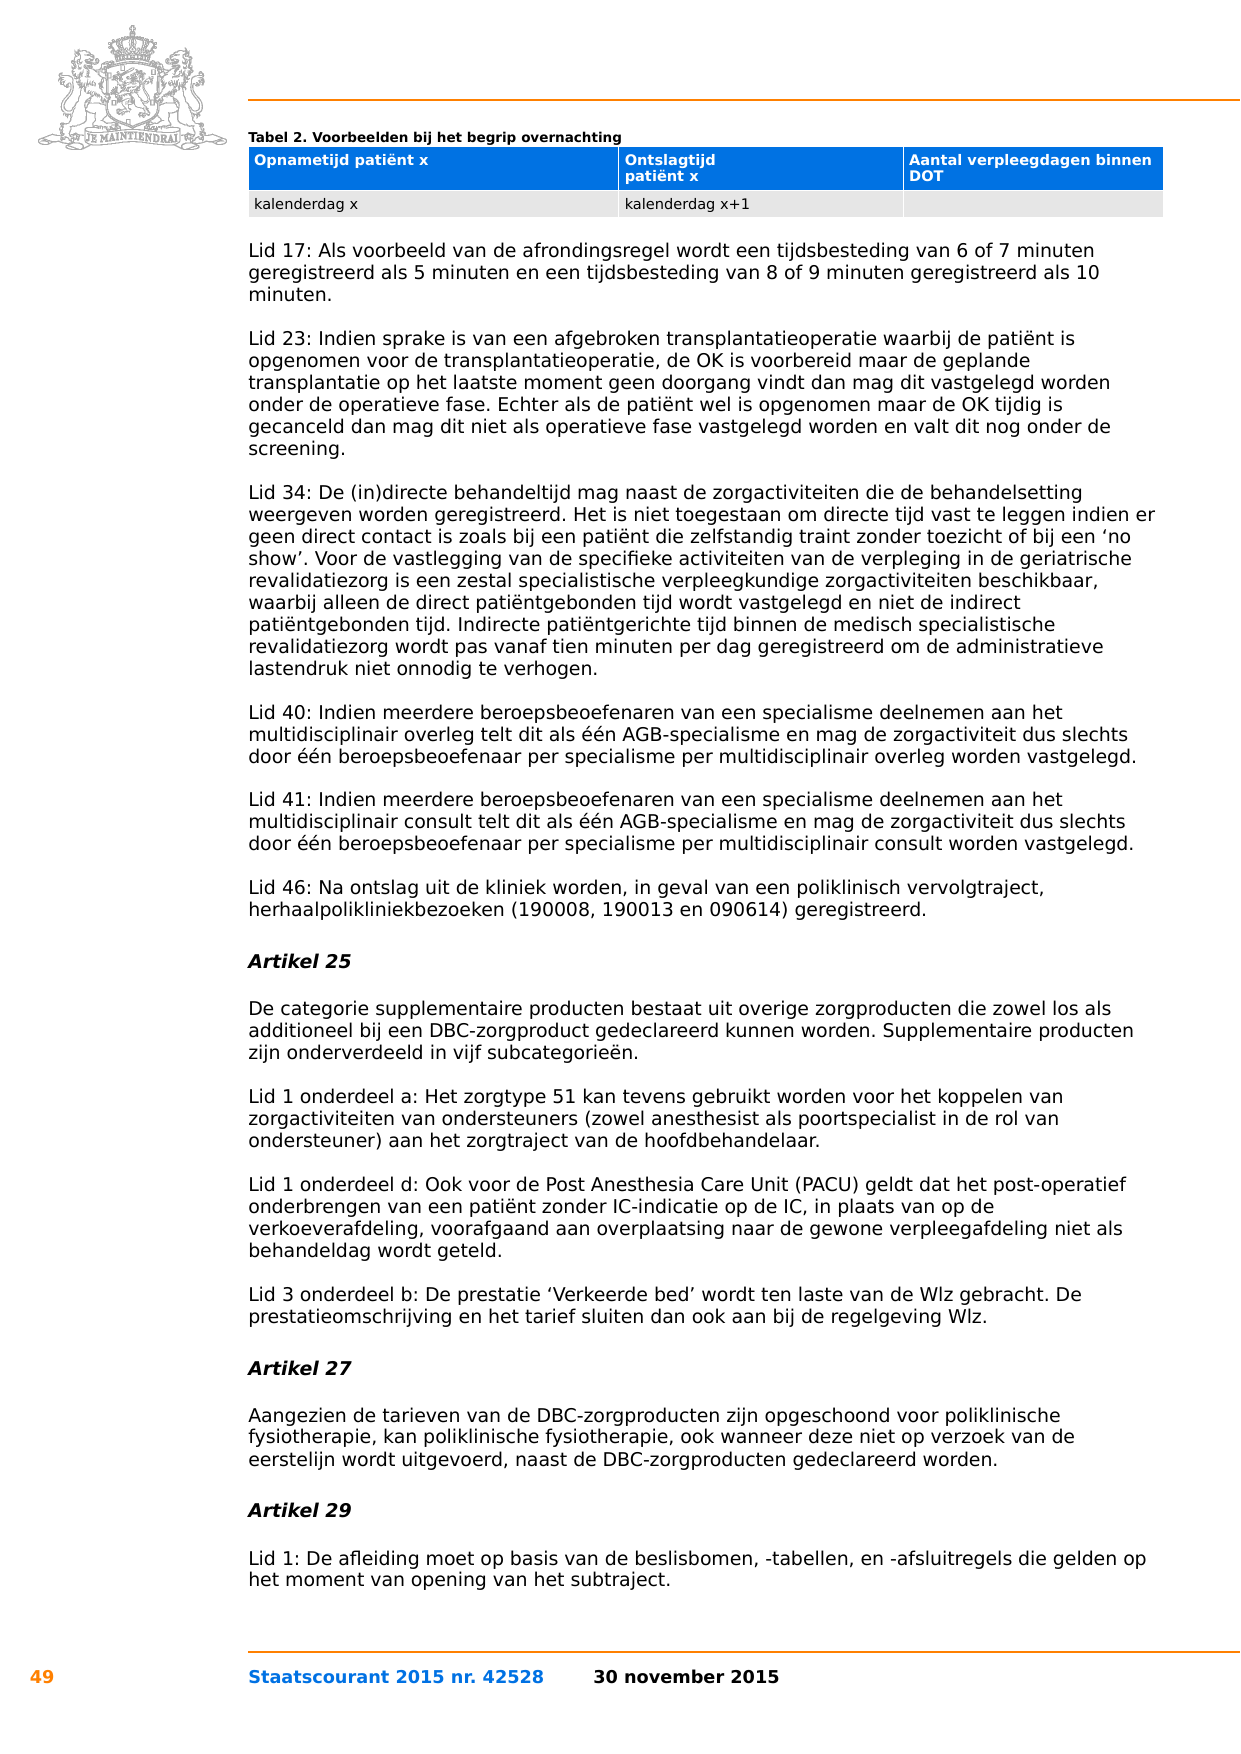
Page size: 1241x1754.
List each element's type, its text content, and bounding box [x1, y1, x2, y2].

text Lid 1 onderdeel a: Het zorgtype 51 kan tevens gebruikt worden voor het koppelen van zorgactiviteiten van ondersteuners (zowel anesthesist als poortspecialist in de rol van ondersteuner) aan het zorgtraject van de hoofdbehandelaar. [248, 1086, 1163, 1152]
text Lid 46: Na ontslag uit de kliniek worden, in geval van een poliklinisch vervolgtraject, herhaalpolikliniekbezoeken (190008, 190013 en 090614) geregistreerd. [248, 877, 1163, 921]
subtitle Artikel 29 [248, 1500, 1163, 1522]
table_cell [904, 191, 1163, 217]
text Lid 41: Indien meerdere beroepsbeoefenaren van een specialisme deelnemen aan het multidisciplinair consult telt dit als één AGB-specialisme en mag de zorgactiviteit dus slechts door één beroepsbeoefenaar per specialisme per multidisciplinair consult worden vastgelegd. [248, 789, 1163, 855]
subtitle Artikel 27 [248, 1357, 1163, 1379]
table_cell Opnametijd patiënt x [249, 147, 618, 190]
text Lid 1 onderdeel d: Ook voor de Post Anesthesia Care Unit (PACU) geldt dat het post-operatief onderbrengen van een patiënt zonder IC-indicatie op de IC, in plaats van op de verkoeverafdeling, voorafgaand aan overplaatsing naar de gewone verpleegafdeling niet als behandeldag wordt geteld. [248, 1174, 1163, 1262]
table_cell kalenderdag x+1 [619, 191, 903, 217]
text Aangezien de tarieven van de DBC-zorgproducten zijn opgeschoond voor poliklinische fysiotherapie, kan poliklinische fysiotherapie, ook wanneer deze niet op verzoek van de eerstelijn wordt uitgevoerd, naast de DBC-zorgproducten gedeclareerd worden. [248, 1404, 1163, 1470]
table_cell Ontslagtijd patiënt x [619, 147, 903, 190]
text De categorie supplementaire producten bestaat uit overige zorgproducten die zowel los als additioneel bij een DBC-zorgproduct gedeclareerd kunnen worden. Supplementaire producten zijn onderverdeeld in vijf subcategorieën. [248, 998, 1163, 1064]
text Lid 34: De (in)directe behandeltijd mag naast de zorgactiviteiten die de behandelsetting weergeven worden geregistreerd. Het is niet toegestaan om directe tijd vast te leggen indien er geen direct contact is zoals bij een patiënt die zelfstandig traint zonder toezicht of bij een ‘no show’. Voor de vastlegging van de specifieke activiteiten van de verpleging in de geriatrische revalidatiezorg is een zestal specialistische verpleegkundige zorgactiviteiten beschikbaar, waarbij alleen de direct patiëntgebonden tijd wordt vastgelegd en niet de indirect patiëntgebonden tijd. Indirecte patiëntgerichte tijd binnen de medisch specialistische revalidatiezorg wordt pas vanaf tien minuten per dag geregistreerd om de administratieve lastendruk niet onnodig te verhogen. [248, 482, 1163, 680]
text Lid 23: Indien sprake is van een afgebroken transplantatieoperatie waarbij de patiënt is opgenomen voor de transplantatieoperatie, de OK is voorbereid maar de geplande transplantatie op het laatste moment geen doorgang vindt dan mag dit vastgelegd worden onder de operatieve fase. Echter als de patiënt wel is opgenomen maar de OK tijdig is gecanceld dan mag dit niet als operatieve fase vastgelegd worden en valt dit nog onder de screening. [248, 328, 1163, 460]
table_cell kalenderdag x [249, 191, 618, 217]
subtitle Artikel 25 [248, 951, 1163, 973]
table_header Tabel 2. Voorbeelden bij het begrip overnachting [248, 130, 1163, 146]
picture [38, 25, 227, 150]
text Lid 3 onderdeel b: De prestatie ‘Verkeerde bed’ wordt ten laste van de Wlz gebracht. De prestatieomschrijving en het tarief sluiten dan ook aan bij de regelgeving Wlz. [248, 1283, 1163, 1327]
table_cell Aantal verpleegdagen binnen DOT [904, 147, 1163, 190]
text Lid 1: De afleiding moet op basis van de beslisbomen, -tabellen, en -afsluitregels die gelden op het moment van opening van het subtraject. [248, 1547, 1163, 1591]
text Lid 17: Als voorbeeld van de afrondingsregel wordt een tijdsbesteding van 6 of 7 minuten geregistreerd als 5 minuten en een tijdsbesteding van 8 of 9 minuten geregistreerd als 10 minuten. [248, 240, 1163, 306]
text Lid 40: Indien meerdere beroepsbeoefenaren van een specialisme deelnemen aan het multidisciplinair overleg telt dit als één AGB-specialisme en mag de zorgactiviteit dus slechts door één beroepsbeoefenaar per specialisme per multidisciplinair overleg worden vastgelegd. [248, 702, 1163, 767]
